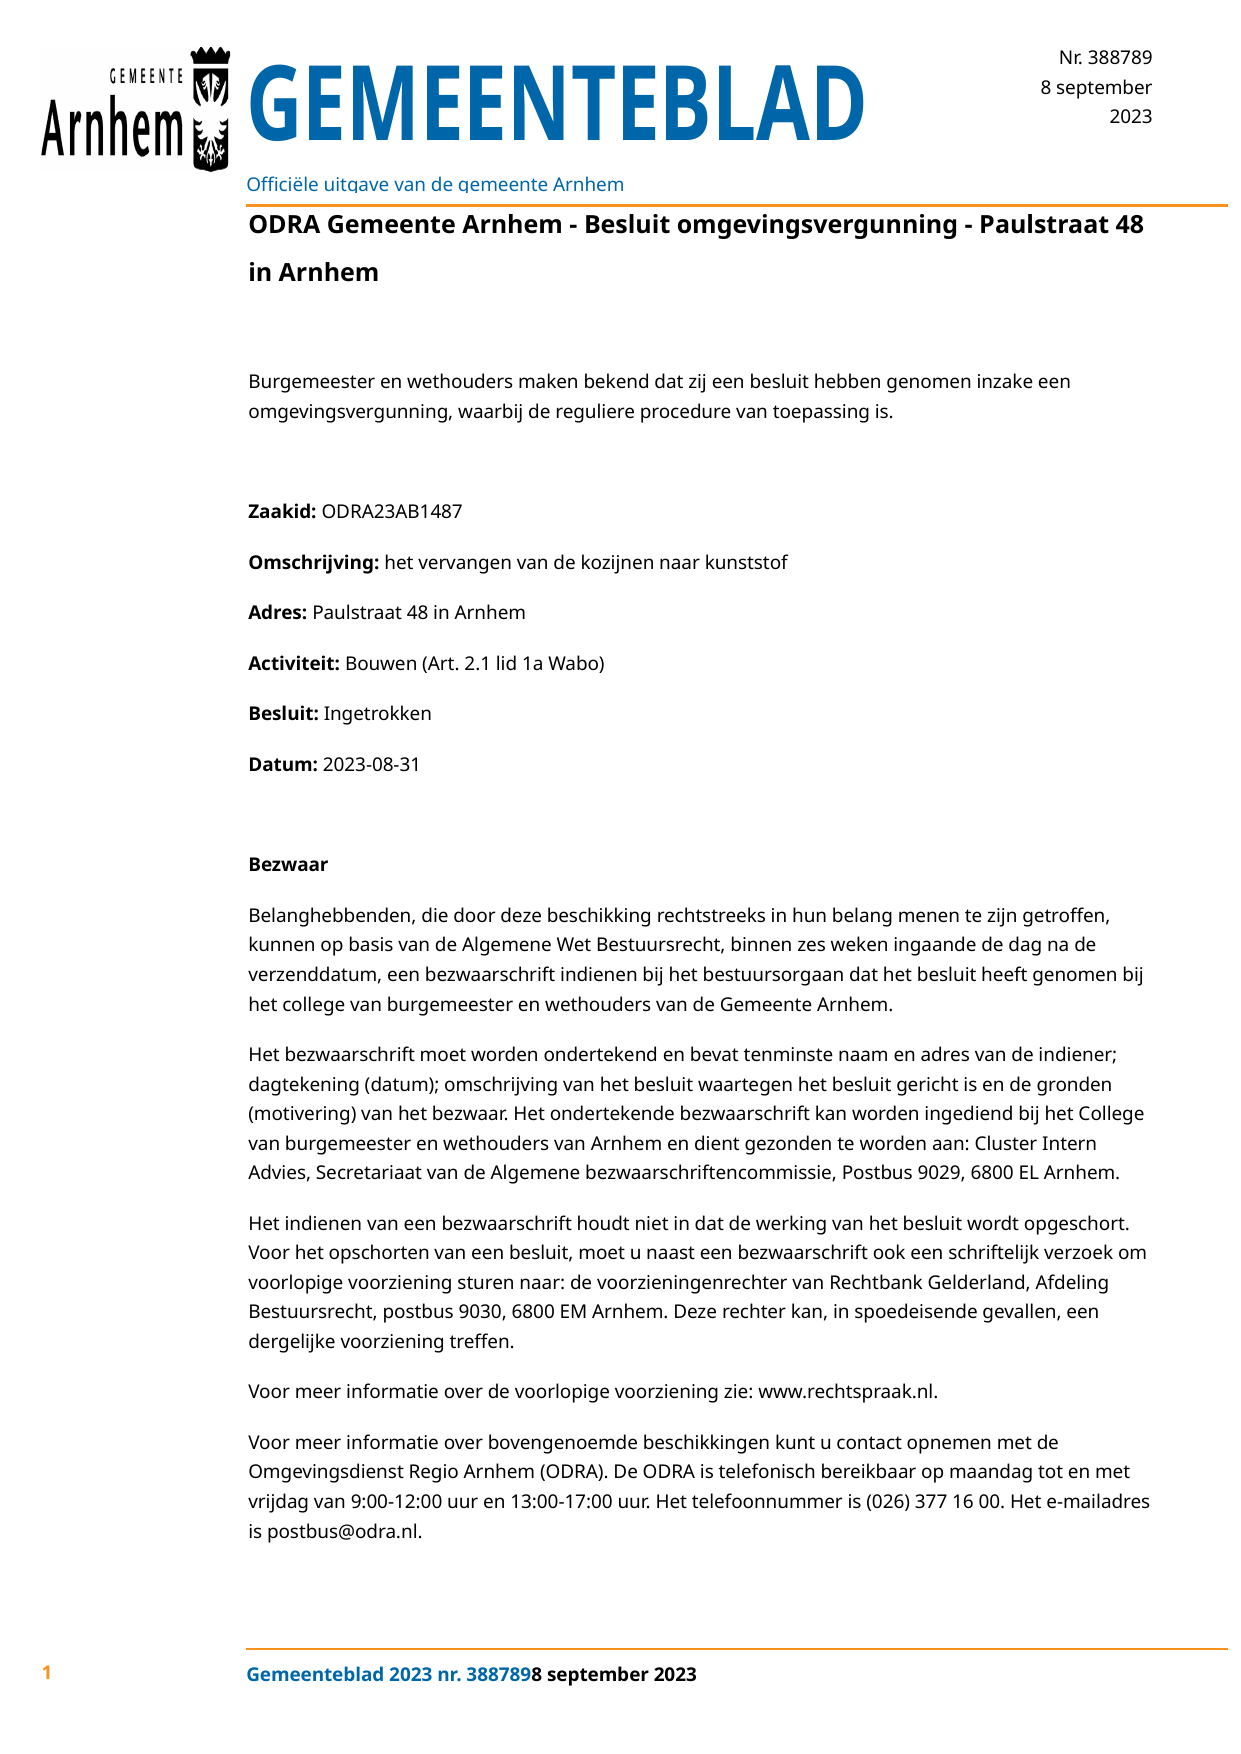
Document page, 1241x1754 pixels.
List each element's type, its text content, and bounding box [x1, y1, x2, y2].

text Bezwaar [248, 852, 1152, 877]
text Het bezwaarschrift moet worden ondertekend en bevat tenminste naam en adres van de indiener; dagtekening (datum); omschrijving van het besluit waartegen het besluit gericht is en de gronden (motivering) van het bezwaar. Het ondertekende bezwaarschrift kan worden ingediend bij het College van burgemeester en wethouders van Arnhem en dient gezonden te worden aan: Cluster Intern Advies, Secretariaat van de Algemene bezwaarschriftencommissie, Postbus 9029, 6800 EL Arnhem. [248, 1041, 1152, 1185]
text Voor meer informatie over de voorlopige voorziening zie: www.rechtspraak.nl. [248, 1379, 1152, 1404]
text Het indienen van een bezwaarschrift houdt niet in dat de werking van het besluit wordt opgeschort. Voor het opschorten van een besluit, moet u naast een bezwaarschrift ook een schriftelijk verzoek om voorlopige voorziening sturen naar: de voorzieningenrechter van Rechtbank Gelderland, Afdeling Bestuursrecht, postbus 9030, 6800 EM Arnhem. Deze rechter kan, in spoedeisende gevallen, een dergelijke voorziening treffen. [248, 1210, 1152, 1354]
text Voor meer informatie over bovengenoemde beschikkingen kunt u contact opnemen met de Omgevingsdienst Regio Arnhem (ODRA). De ODRA is telefonisch bereikbaar op maandag tot en met vrijdag van 9:00-12:00 uur en 13:00-17:00 uur. Het telefoonnummer is (026) 377 16 00. Het e-mailadres is postbus@odra.nl. [248, 1429, 1152, 1544]
text Burgemeester en wethouders maken bekend dat zij een besluit hebben genomen inzake een omgevingsvergunning, waarbij de reguliere procedure van toepassing is. [248, 368, 1152, 424]
text Datum: 2023-08-31 [248, 751, 1152, 777]
picture [41, 47, 231, 172]
text Besluit: Ingetrokken [248, 700, 1152, 726]
text Zaakid: ODRA23AB1487 [248, 499, 1152, 524]
text Adres: Paulstraat 48 in Arnhem [248, 599, 1152, 625]
text Belanghebbenden, die door deze beschikking rechtstreeks in hun belang menen te zijn getroffen, kunnen op basis van de Algemene Wet Bestuursrecht, binnen zes weken ingaande de dag na de verzenddatum, een bezwaarschrift indienen bij het bestuursorgaan dat het besluit heeft genomen bij het college van burgemeester en wethouders van de Gemeente Arnhem. [248, 902, 1152, 1017]
text ODRA Gemeente Arnhem - Besluit omgevingsvergunning - Paulstraat 48 in Arnhem [248, 207, 1152, 288]
text Activiteit: Bouwen (Art. 2.1 lid 1a Wabo) [248, 650, 1152, 676]
text Omschrijving: het vervangen van de kozijnen naar kunststof [248, 549, 1152, 575]
